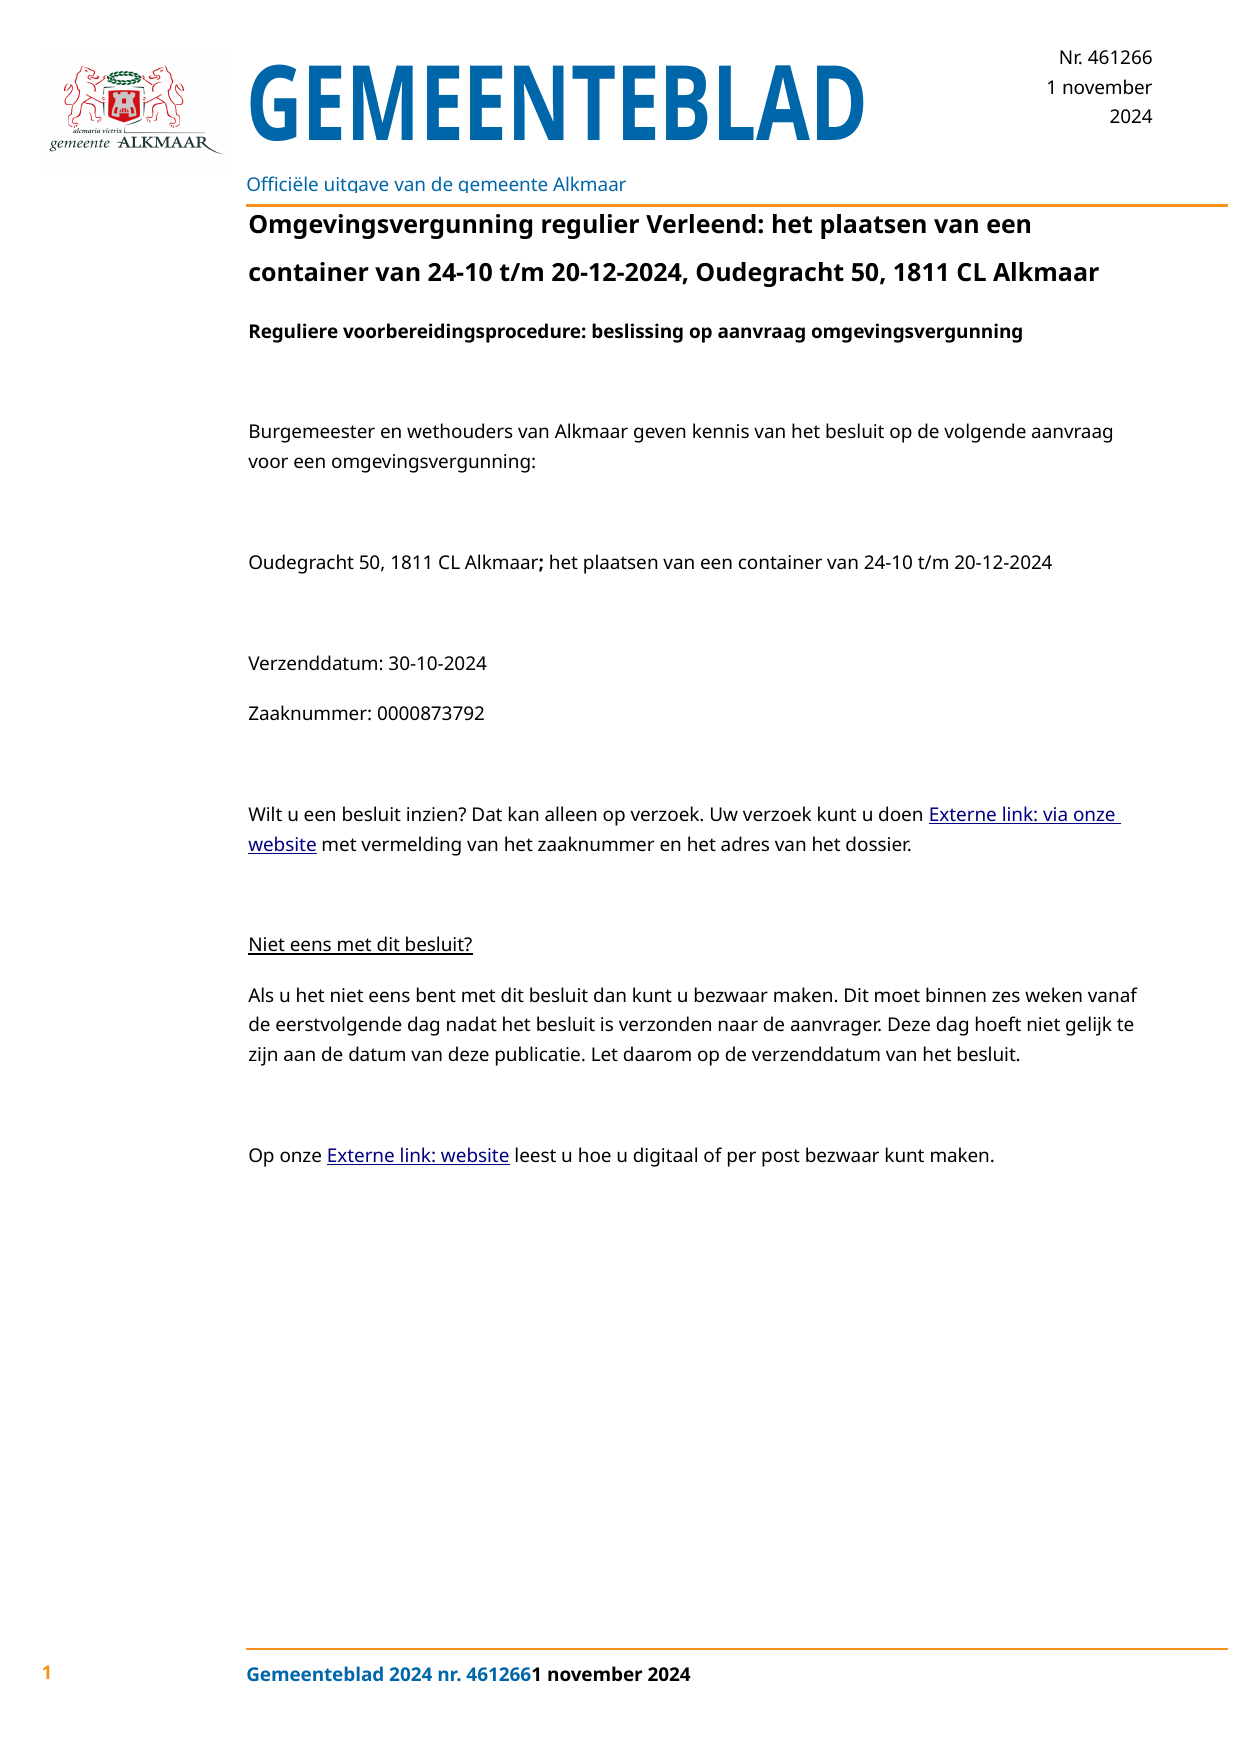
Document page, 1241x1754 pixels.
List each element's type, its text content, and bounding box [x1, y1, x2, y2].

picture [41, 47, 231, 172]
text Reguliere voorbereidingsprocedure: beslissing op aanvraag omgevingsvergunning [248, 318, 1152, 344]
text Als u het niet eens bent met dit besluit dan kunt u bezwaar maken. Dit moet binnen zes weken vanaf de eerstvolgende dag nadat het besluit is verzonden naar de aanvrager. Deze dag hoeft niet gelijk te zijn aan de datum van deze publicatie. Let daarom op de verzenddatum van het besluit. [248, 982, 1152, 1067]
text Burgemeester en wethouders van Alkmaar geven kennis van het besluit op de volgende aanvraag voor een omgevingsvergunning: [248, 419, 1152, 474]
text Oudegracht 50, 1811 CL Alkmaar; het plaatsen van een container van 24-10 t/m 20-12-2024 [248, 549, 1152, 575]
text Zaaknummer: 0000873792 [248, 700, 1152, 726]
text Wilt u een besluit inzien? Dat kan alleen op verzoek. Uw verzoek kunt u doen Externe link: via onze website met vermelding van het zaaknummer en het adres van het dossier. [248, 801, 1152, 857]
text Niet eens met dit besluit? [248, 932, 1152, 957]
text Omgevingsvergunning regulier Verleend: het plaatsen van een container van 24-10 t/m 20-12-2024, Oudegracht 50, 1811 CL Alkmaar [248, 207, 1152, 288]
text Verzenddatum: 30-10-2024 [248, 650, 1152, 676]
text Op onze Externe link: website leest u hoe u digitaal of per post bezwaar kunt maken. [248, 1142, 1152, 1168]
